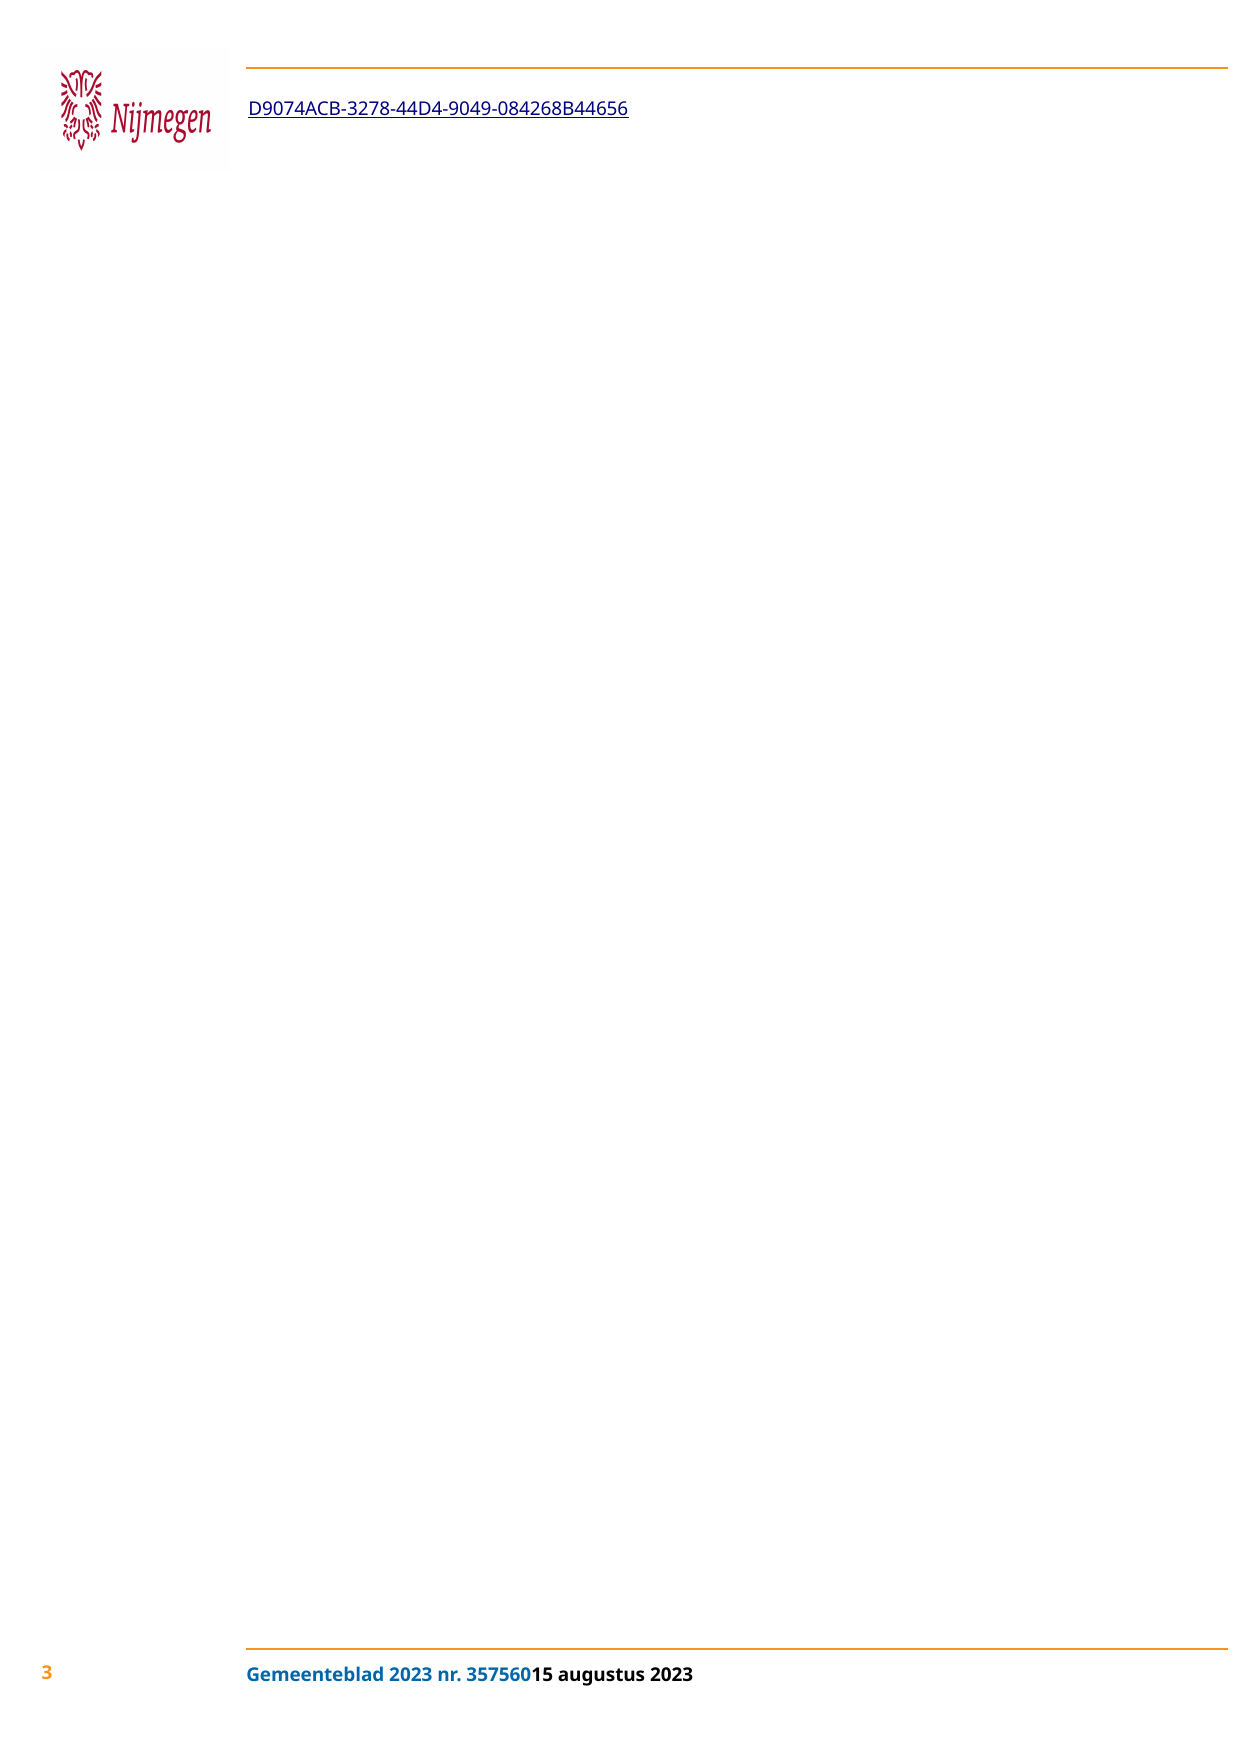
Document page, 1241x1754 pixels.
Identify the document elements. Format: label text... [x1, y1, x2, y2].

picture [41, 47, 231, 172]
text D9074ACB-3278-44D4-9049-084268B44656 [248, 95, 1152, 121]
